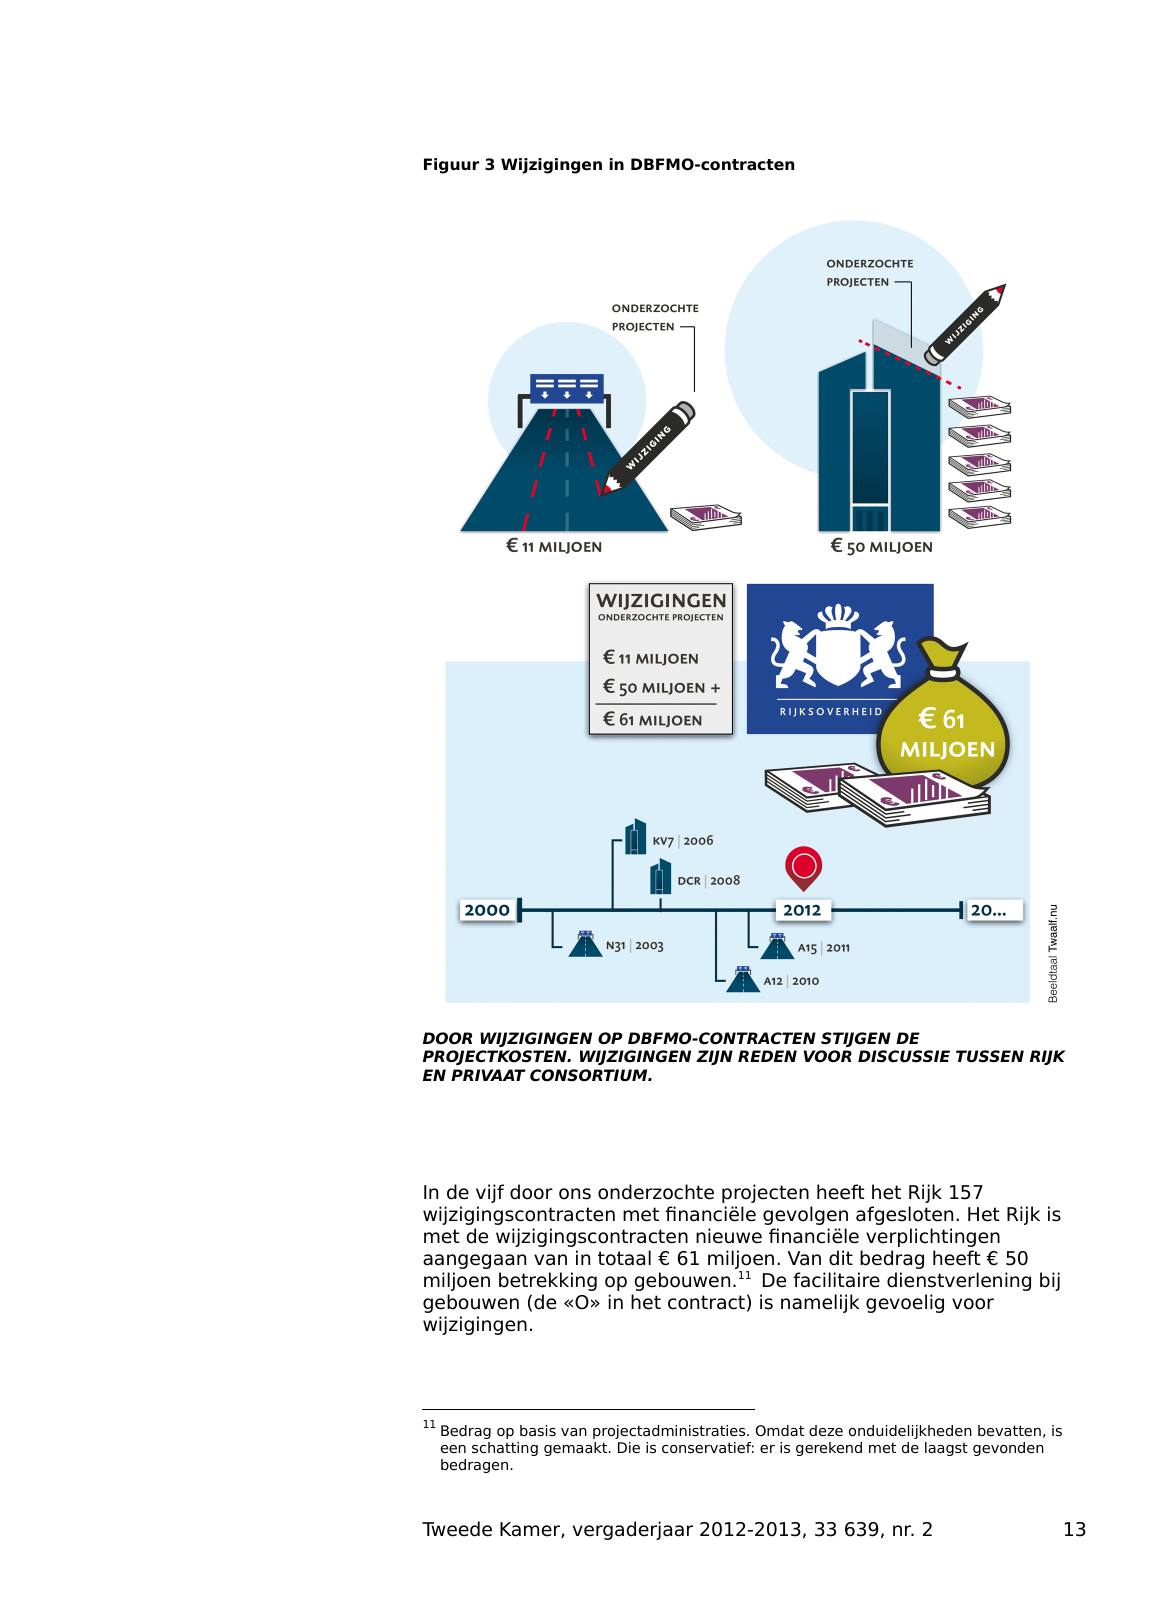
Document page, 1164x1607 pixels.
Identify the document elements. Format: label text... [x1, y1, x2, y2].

text DOOR WIJZIGINGEN OP DBFMO-CONTRACTEN STIJGEN DE PROJECTKOSTEN. WIJZIGINGEN ZIJN REDEN VOOR DISCUSSIE TUSSEN RIJK EN PRIVAAT CONSORTIUM. [422, 1030, 1072, 1085]
text Figuur 3 Wijzigingen in DBFMO-contracten [422, 156, 1072, 174]
text Bedrag op basis van projectadministraties. Omdat deze onduidelijkheden bevatten, is een schatting gemaakt. Die is conservatief: er is gerekend met de laagst gevonden bedragen. [422, 1418, 1087, 1474]
text In de vijf door ons onderzochte projecten heeft het Rijk 157 wijzigingscontracten met financiële gevolgen afgesloten. Het Rijk is met de wijzigingscontracten nieuwe financiële verplichtingen aangegaan van in totaal € 61 miljoen. Van dit bedrag heeft € 50 miljoen betrekking op gebouwen. De facilitaire dienstverlening bij gebouwen (de «O» in het contract) is namelijk gevoelig voor wijzigingen. [422, 1182, 1087, 1336]
picture [422, 185, 1072, 1019]
